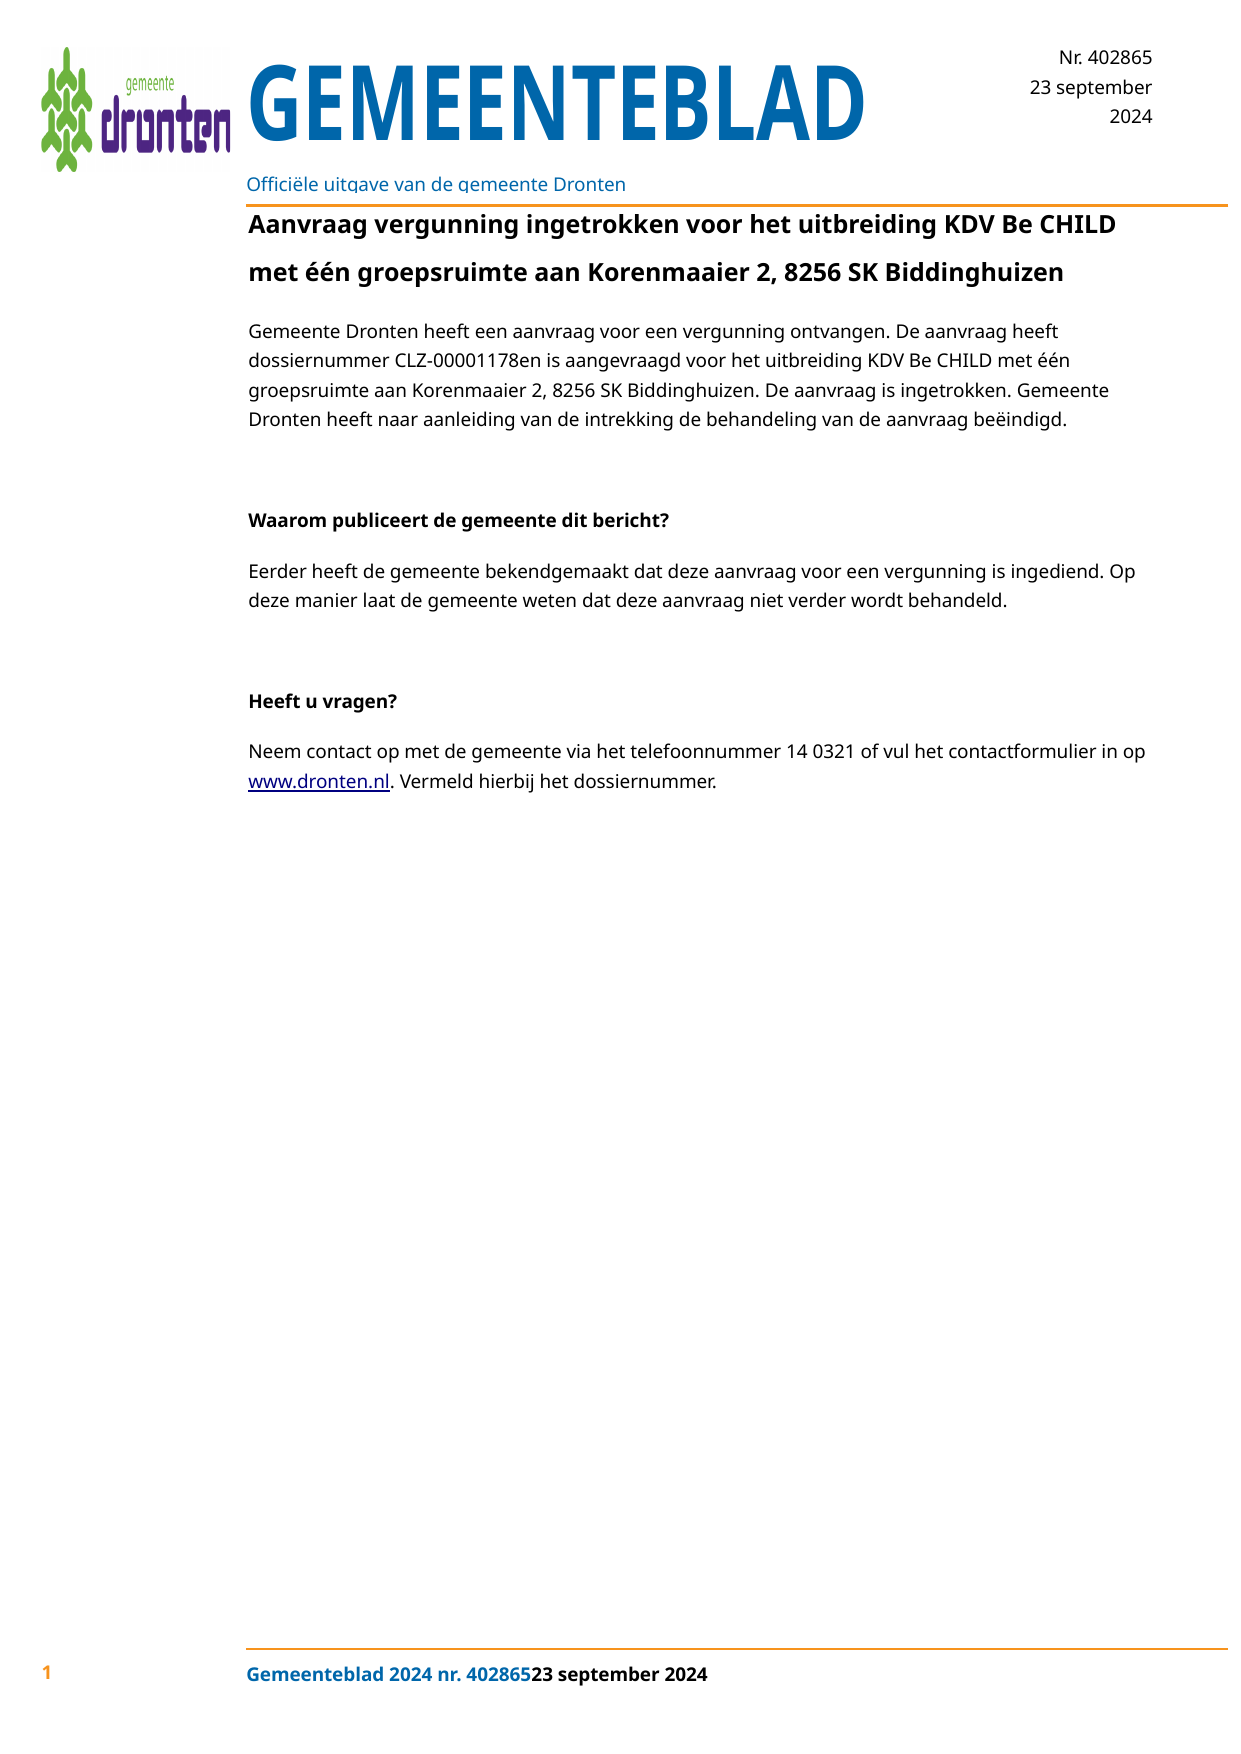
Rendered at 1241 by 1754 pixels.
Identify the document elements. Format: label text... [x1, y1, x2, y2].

text Eerder heeft de gemeente bekendgemaakt dat deze aanvraag voor een vergunning is ingediend. Op deze manier laat de gemeente weten dat deze aanvraag niet verder wordt behandeld. [248, 558, 1152, 613]
text Aanvraag vergunning ingetrokken voor het uitbreiding KDV Be CHILD met één groepsruimte aan Korenmaaier 2, 8256 SK Biddinghuizen [248, 207, 1152, 288]
text Neem contact op met de gemeente via het telefoonnummer 14 0321 of vul het contactformulier in op www.dronten.nl. Vermeld hierbij het dossiernummer. [248, 739, 1152, 794]
text Waarom publiceert de gemeente dit bericht? [248, 507, 1152, 533]
text Gemeente Dronten heeft een aanvraag voor een vergunning ontvangen. De aanvraag heeft dossiernummer CLZ-00001178en is aangevraagd voor het uitbreiding KDV Be CHILD met één groepsruimte aan Korenmaaier 2, 8256 SK Biddinghuizen. De aanvraag is ingetrokken. Gemeente Dronten heeft naar aanleiding van de intrekking de behandeling van de aanvraag beëindigd. [248, 318, 1152, 432]
picture [41, 47, 231, 172]
text Heeft u vragen? [248, 688, 1152, 714]
